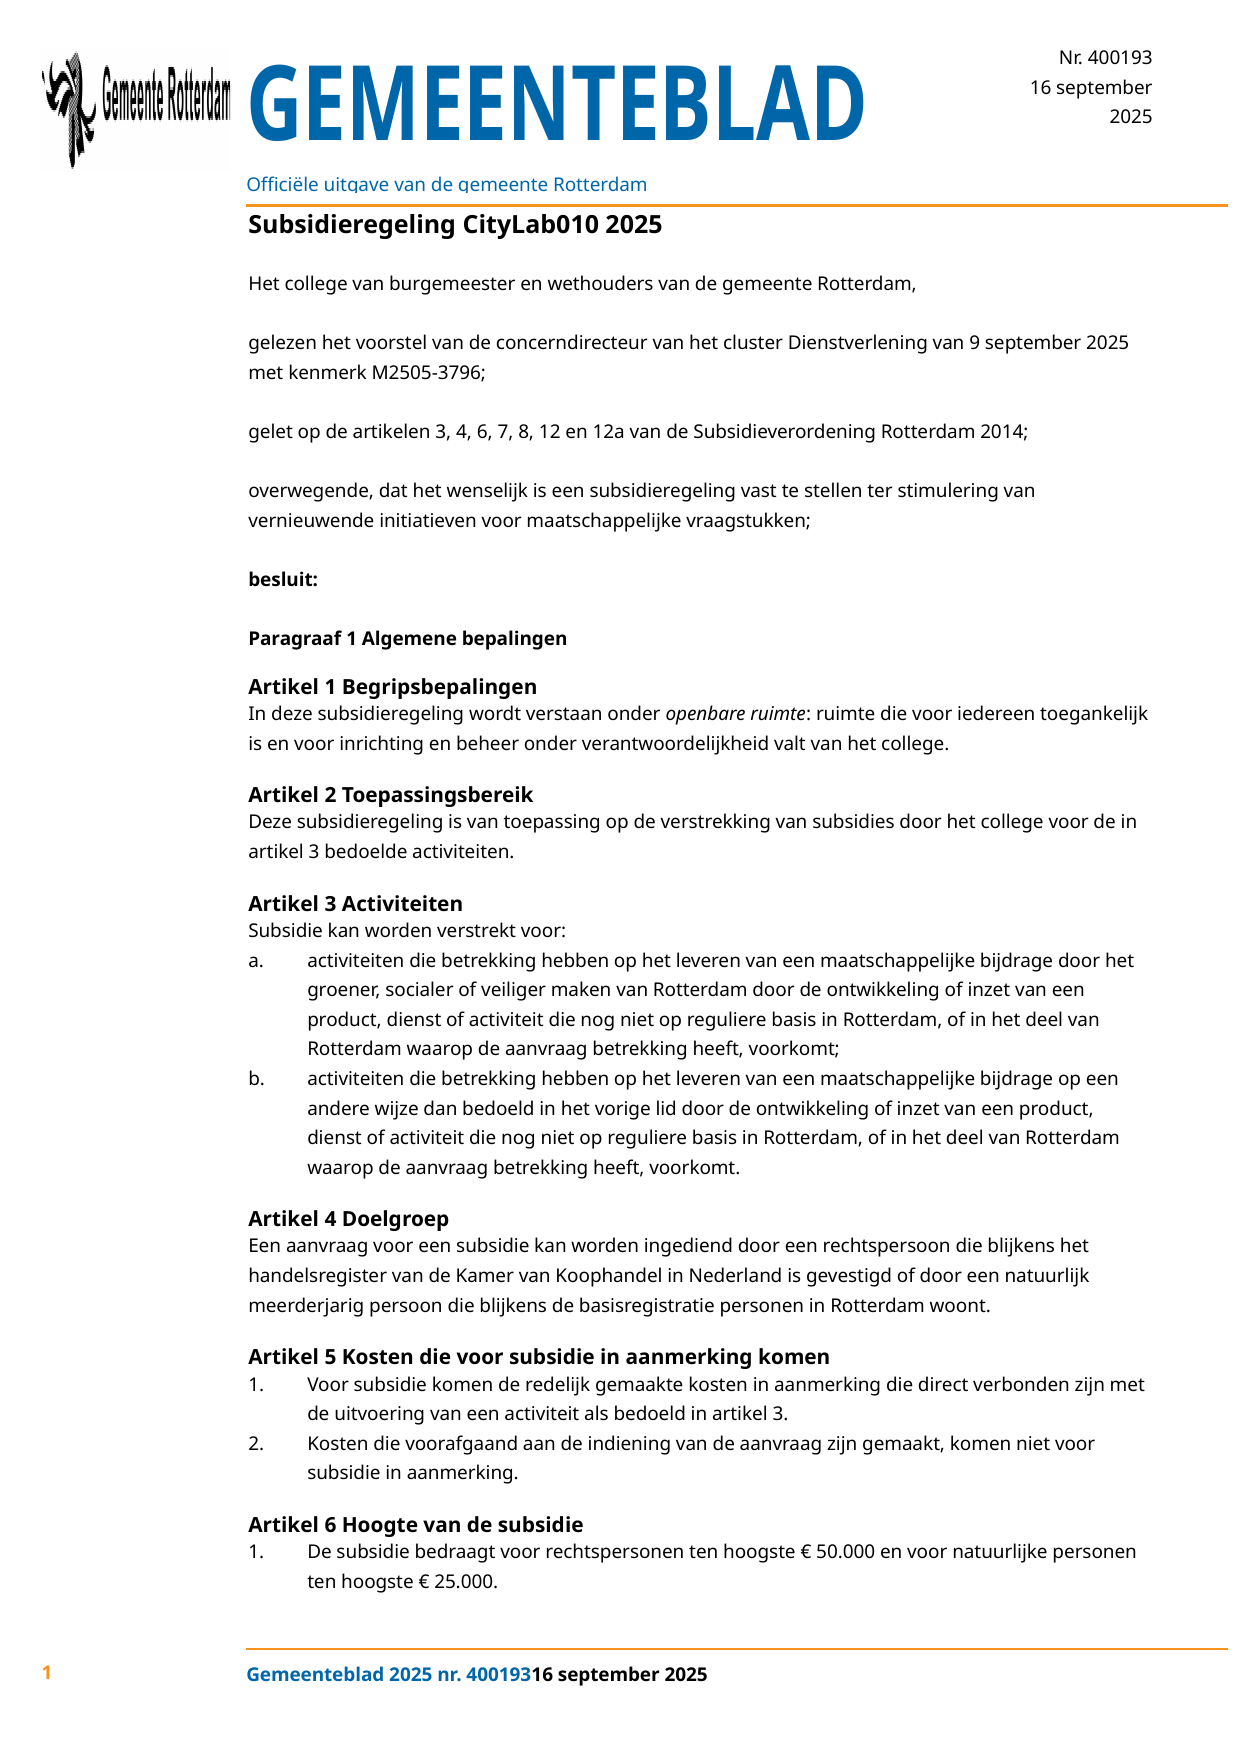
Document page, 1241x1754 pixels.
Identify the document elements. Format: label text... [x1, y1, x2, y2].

text Deze subsidieregeling is van toepassing op de verstrekking van subsidies door het college voor de in artikel 3 bedoelde activiteiten. [248, 809, 1152, 864]
text gelet op de artikelen 3, 4, 6, 7, 8, 12 en 12a van de Subsidieverordening Rotterdam 2014; [248, 418, 1152, 444]
text Een aanvraag voor een subsidie kan worden ingediend door een rechtspersoon die blijkens het handelsregister van de Kamer van Koophandel in Nederland is gevestigd of door een natuurlijk meerderjarig persoon die blijkens de basisregistratie personen in Rotterdam woont. [248, 1233, 1152, 1318]
list activiteiten die betrekking hebben op het leveren van een maatschappelijke bijdrage op een andere wijze dan bedoeld in het vorige lid door de ontwikkeling of inzet van een product, dienst of activiteit die nog niet op reguliere basis in Rotterdam, of in het deel van Rotterdam waarop de aanvraag betrekking heeft, voorkomt. [248, 1065, 1152, 1179]
text Artikel 4 Doelgroep [248, 1204, 1152, 1233]
text gelezen het voorstel van de concerndirecteur van het cluster Dienstverlening van 9 september 2025 met kenmerk M2505-3796; [248, 329, 1152, 385]
text Subsidie kan worden verstrekt voor: [248, 917, 1152, 943]
text besluit: [248, 566, 1152, 592]
list Kosten die voorafgaand aan de indiening van de aanvraag zijn gemaakt, komen niet voor subsidie in aanmerking. [248, 1430, 1152, 1485]
picture [41, 47, 231, 172]
text Subsidieregeling CityLab010 2025 [248, 207, 1152, 241]
text overwegende, dat het wenselijk is een subsidieregeling vast te stellen ter stimulering van vernieuwende initiatieven voor maatschappelijke vraagstukken; [248, 477, 1152, 533]
text Artikel 1 Begripsbepalingen [248, 672, 1152, 700]
text Artikel 5 Kosten die voor subsidie in aanmerking komen [248, 1342, 1152, 1371]
text Artikel 3 Activiteiten [248, 889, 1152, 917]
list De subsidie bedraagt voor rechtspersonen ten hoogste € 50.000 en voor natuurlijke personen ten hoogste € 25.000. [248, 1538, 1152, 1594]
text Het college van burgemeester en wethouders van de gemeente Rotterdam, [248, 270, 1152, 296]
text Artikel 2 Toepassingsbereik [248, 780, 1152, 809]
list activiteiten die betrekking hebben op het leveren van een maatschappelijke bijdrage door het groener, socialer of veiliger maken van Rotterdam door de ontwikkeling of inzet van een product, dienst of activiteit die nog niet op reguliere basis in Rotterdam, of in het deel van Rotterdam waarop de aanvraag betrekking heeft, voorkomt; [248, 947, 1152, 1061]
text Paragraaf 1 Algemene bepalingen [248, 625, 1152, 651]
text Artikel 6 Hoogte van de subsidie [248, 1510, 1152, 1538]
text In deze subsidieregeling wordt verstaan onder openbare ruimte: ruimte die voor iedereen toegankelijk is en voor inrichting en beheer onder verantwoordelijkheid valt van het college. [248, 700, 1152, 756]
list Voor subsidie komen de redelijk gemaakte kosten in aanmerking die direct verbonden zijn met de uitvoering van een activiteit als bedoeld in artikel 3. [248, 1371, 1152, 1426]
